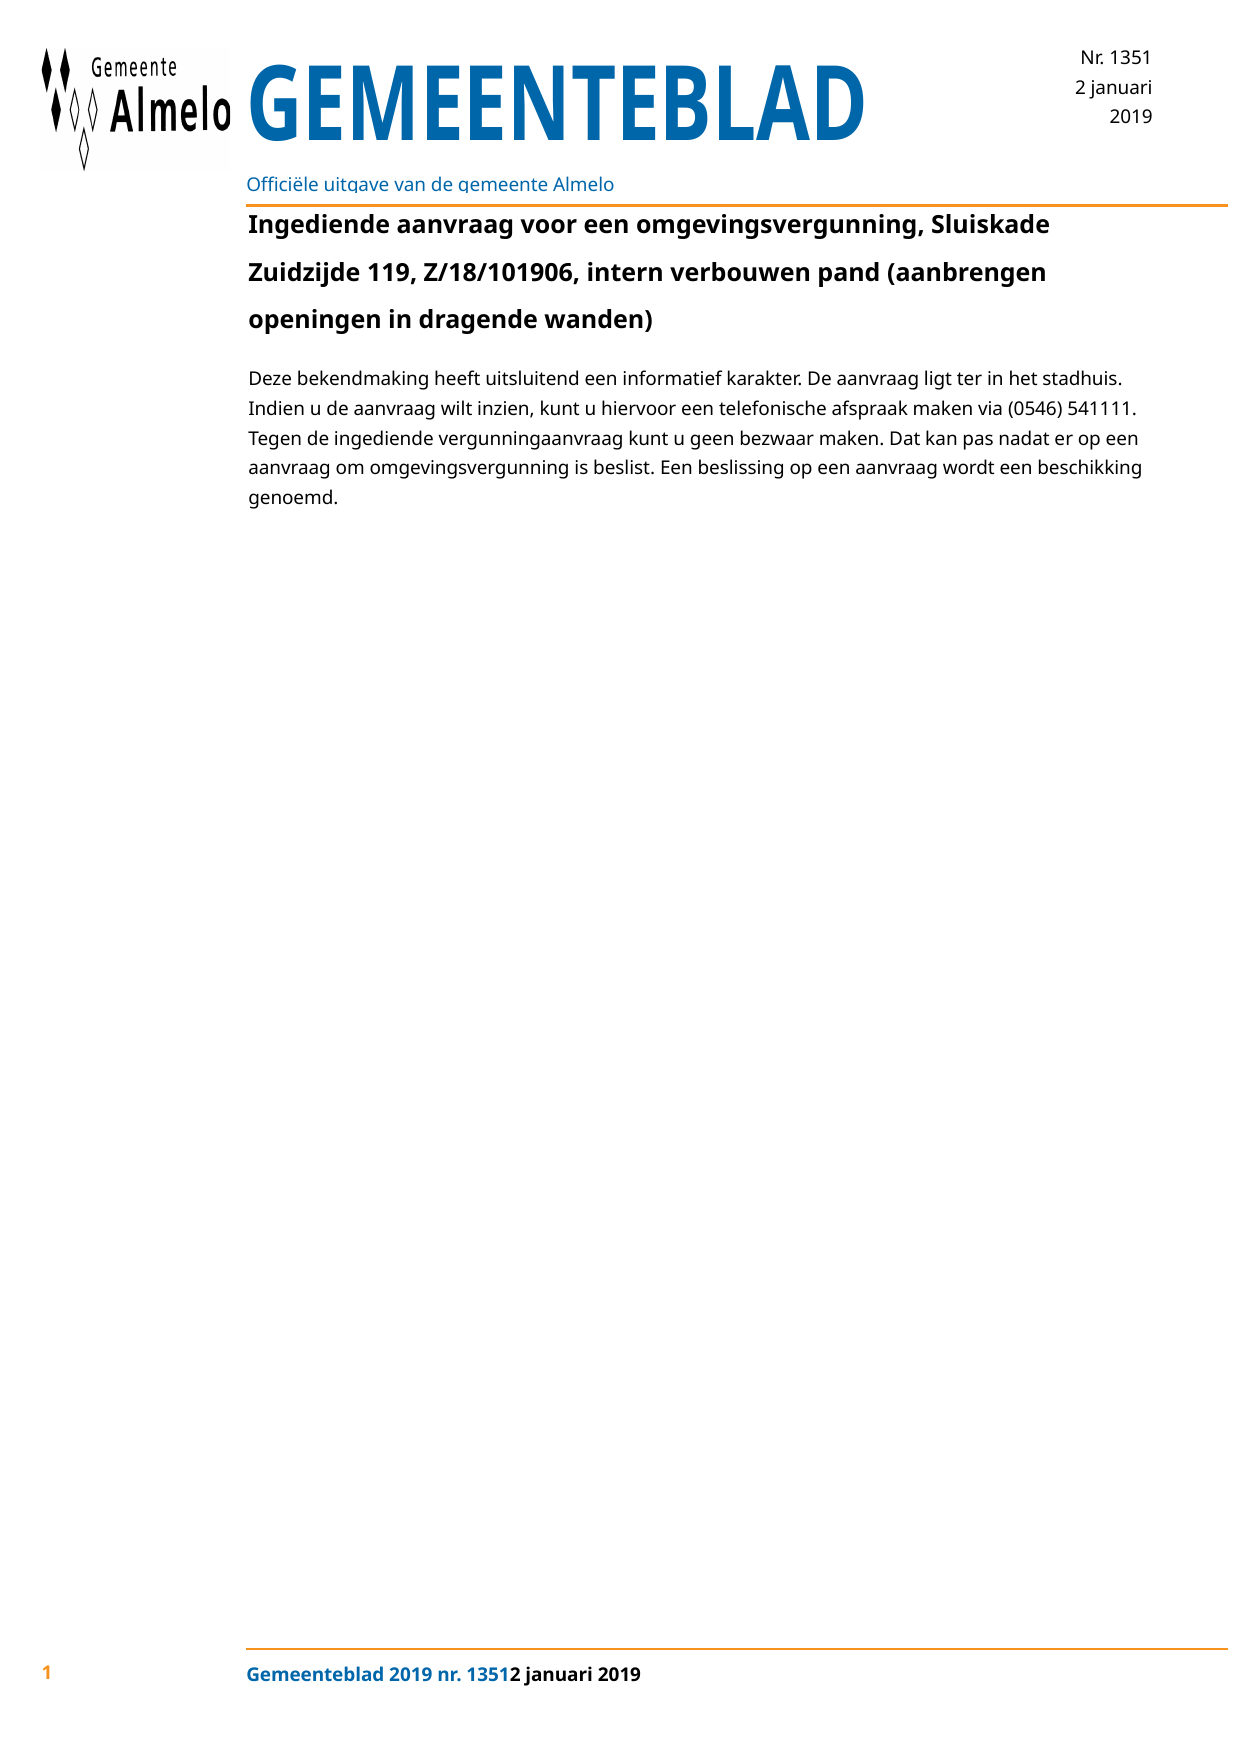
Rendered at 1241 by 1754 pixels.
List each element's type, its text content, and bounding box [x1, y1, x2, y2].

text Deze bekendmaking heeft uitsluitend een informatief karakter. De aanvraag ligt ter in het stadhuis. Indien u de aanvraag wilt inzien, kunt u hiervoor een telefonische afspraak maken via (0546) 541111. Tegen de ingediende vergunningaanvraag kunt u geen bezwaar maken. Dat kan pas nadat er op een aanvraag om omgevingsvergunning is beslist. Een beslissing op een aanvraag wordt een beschikking genoemd. [248, 366, 1152, 509]
picture [41, 47, 231, 172]
text Ingediende aanvraag voor een omgevingsvergunning, Sluiskade Zuidzijde 119, Z/18/101906, intern verbouwen pand (aanbrengen openingen in dragende wanden) [248, 207, 1152, 336]
